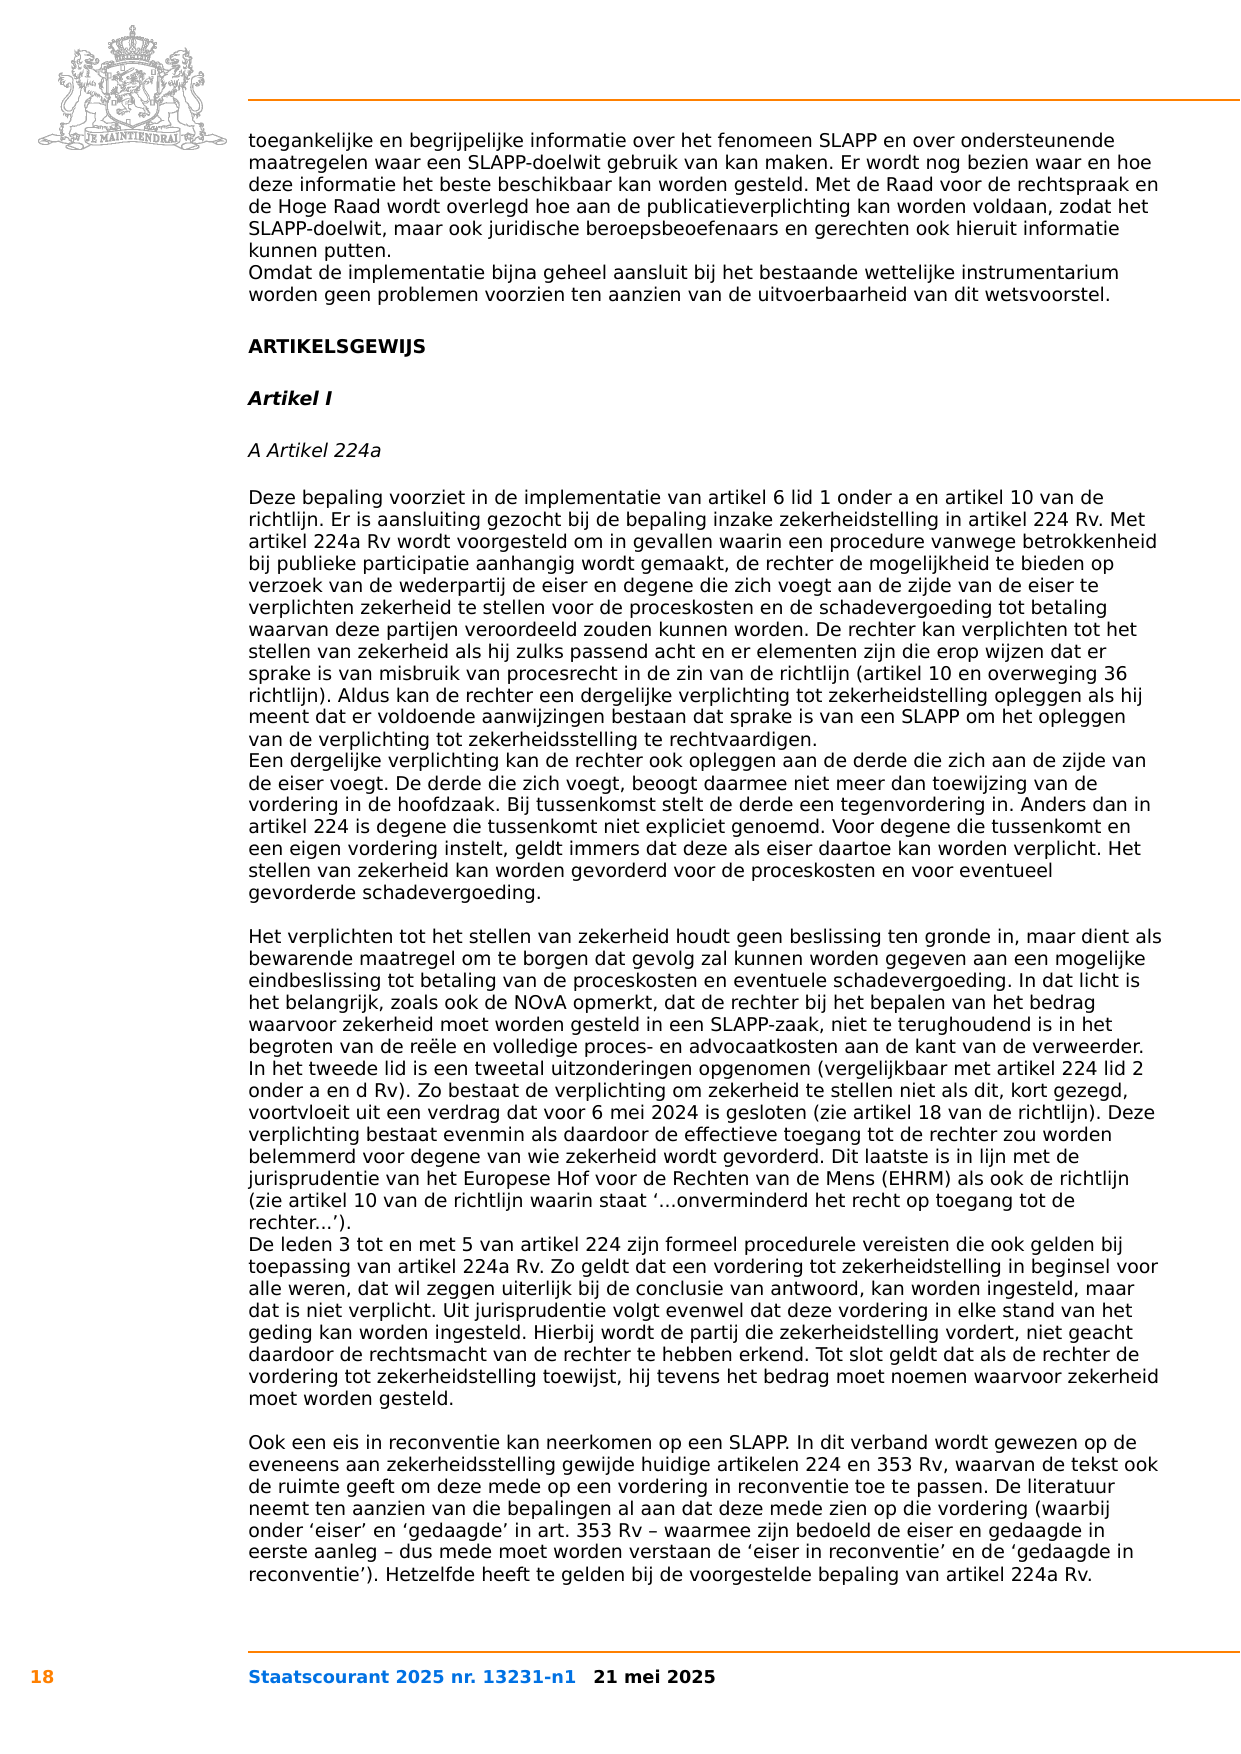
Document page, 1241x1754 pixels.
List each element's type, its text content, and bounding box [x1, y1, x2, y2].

picture [38, 25, 227, 150]
text De leden 3 tot en met 5 van artikel 224 zijn formeel procedurele vereisten die ook gelden bij toepassing van artikel 224a Rv. Zo geldt dat een vordering tot zekerheidstelling in beginsel voor alle weren, dat wil zeggen uiterlijk bij de conclusie van antwoord, kan worden ingesteld, maar dat is niet verplicht. Uit jurisprudentie volgt evenwel dat deze vordering in elke stand van het geding kan worden ingesteld. Hierbij wordt de partij die zekerheidstelling vordert, niet geacht daardoor de rechtsmacht van de rechter te hebben erkend. Tot slot geldt dat als de rechter de vordering tot zekerheidstelling toewijst, hij tevens het bedrag moet noemen waarvoor zekerheid moet worden gesteld. [248, 1234, 1163, 1410]
text Omdat de implementatie bijna geheel aansluit bij het bestaande wettelijke instrumentarium worden geen problemen voorzien ten aanzien van de uitvoerbaarheid van dit wetsvoorstel. [248, 262, 1163, 306]
text In het tweede lid is een tweetal uitzonderingen opgenomen (vergelijkbaar met artikel 224 lid 2 onder a en d Rv). Zo bestaat de verplichting om zekerheid te stellen niet als dit, kort gezegd, voortvloeit uit een verdrag dat voor 6 mei 2024 is gesloten (zie artikel 18 van de richtlijn). Deze verplichting bestaat evenmin als daardoor de effectieve toegang tot de rechter zou worden belemmerd voor degene van wie zekerheid wordt gevorderd. Dit laatste is in lijn met de jurisprudentie van het Europese Hof voor de Rechten van de Mens (EHRM) als ook de richtlijn (zie artikel 10 van de richtlijn waarin staat ‘...onverminderd het recht op toegang tot de rechter...’). [248, 1058, 1163, 1234]
text Ook een eis in reconventie kan neerkomen op een SLAPP. In dit verband wordt gewezen op de eveneens aan zekerheidsstelling gewijde huidige artikelen 224 en 353 Rv, waarvan de tekst ook de ruimte geeft om deze mede op een vordering in reconventie toe te passen. De literatuur neemt ten aanzien van die bepalingen al aan dat deze mede zien op die vordering (waarbij onder ‘eiser’ en ‘gedaagde’ in art. 353 Rv – waarmee zijn bedoeld de eiser en gedaagde in eerste aanleg – dus mede moet worden verstaan de ‘eiser in reconventie’ en de ‘gedaagde in reconventie’). Hetzelfde heeft te gelden bij de voorgestelde bepaling van artikel 224a Rv. [248, 1432, 1163, 1585]
subtitle ARTIKELSGEWIJS [248, 336, 1163, 358]
text Deze bepaling voorziet in de implementatie van artikel 6 lid 1 onder a en artikel 10 van de richtlijn. Er is aansluiting gezocht bij de bepaling inzake zekerheidstelling in artikel 224 Rv. Met artikel 224a Rv wordt voorgesteld om in gevallen waarin een procedure vanwege betrokkenheid bij publieke participatie aanhangig wordt gemaakt, de rechter de mogelijkheid te bieden op verzoek van de wederpartij de eiser en degene die zich voegt aan de zijde van de eiser te verplichten zekerheid te stellen voor de proceskosten en de schadevergoeding tot betaling waarvan deze partijen veroordeeld zouden kunnen worden. De rechter kan verplichten tot het stellen van zekerheid als hij zulks passend acht en er elementen zijn die erop wijzen dat er sprake is van misbruik van procesrecht in de zin van de richtlijn (artikel 10 en overweging 36 richtlijn). Aldus kan de rechter een dergelijke verplichting tot zekerheidstelling opleggen als hij meent dat er voldoende aanwijzingen bestaan dat sprake is van een SLAPP om het opleggen van de verplichting tot zekerheidsstelling te rechtvaardigen. [248, 487, 1163, 750]
subtitle Artikel I [248, 388, 1163, 410]
subtitle A Artikel 224a [248, 440, 1163, 462]
text toegankelijke en begrijpelijke informatie over het fenomeen SLAPP en over ondersteunende maatregelen waar een SLAPP-doelwit gebruik van kan maken. Er wordt nog bezien waar en hoe deze informatie het beste beschikbaar kan worden gesteld. Met de Raad voor de rechtspraak en de Hoge Raad wordt overlegd hoe aan de publicatieverplichting kan worden voldaan, zodat het SLAPP-doelwit, maar ook juridische beroepsbeoefenaars en gerechten ook hieruit informatie kunnen putten. [248, 130, 1163, 262]
text Het verplichten tot het stellen van zekerheid houdt geen beslissing ten gronde in, maar dient als bewarende maatregel om te borgen dat gevolg zal kunnen worden gegeven aan een mogelijke eindbeslissing tot betaling van de proceskosten en eventuele schadevergoeding. In dat licht is het belangrijk, zoals ook de NOvA opmerkt, dat de rechter bij het bepalen van het bedrag waarvoor zekerheid moet worden gesteld in een SLAPP-zaak, niet te terughoudend is in het begroten van de reële en volledige proces- en advocaatkosten aan de kant van de verweerder. [248, 926, 1163, 1058]
text Een dergelijke verplichting kan de rechter ook opleggen aan de derde die zich aan de zijde van de eiser voegt. De derde die zich voegt, beoogt daarmee niet meer dan toewijzing van de vordering in de hoofdzaak. Bij tussenkomst stelt de derde een tegenvordering in. Anders dan in artikel 224 is degene die tussenkomt niet expliciet genoemd. Voor degene die tussenkomt en een eigen vordering instelt, geldt immers dat deze als eiser daartoe kan worden verplicht. Het stellen van zekerheid kan worden gevorderd voor de proceskosten en voor eventueel gevorderde schadevergoeding. [248, 750, 1163, 904]
